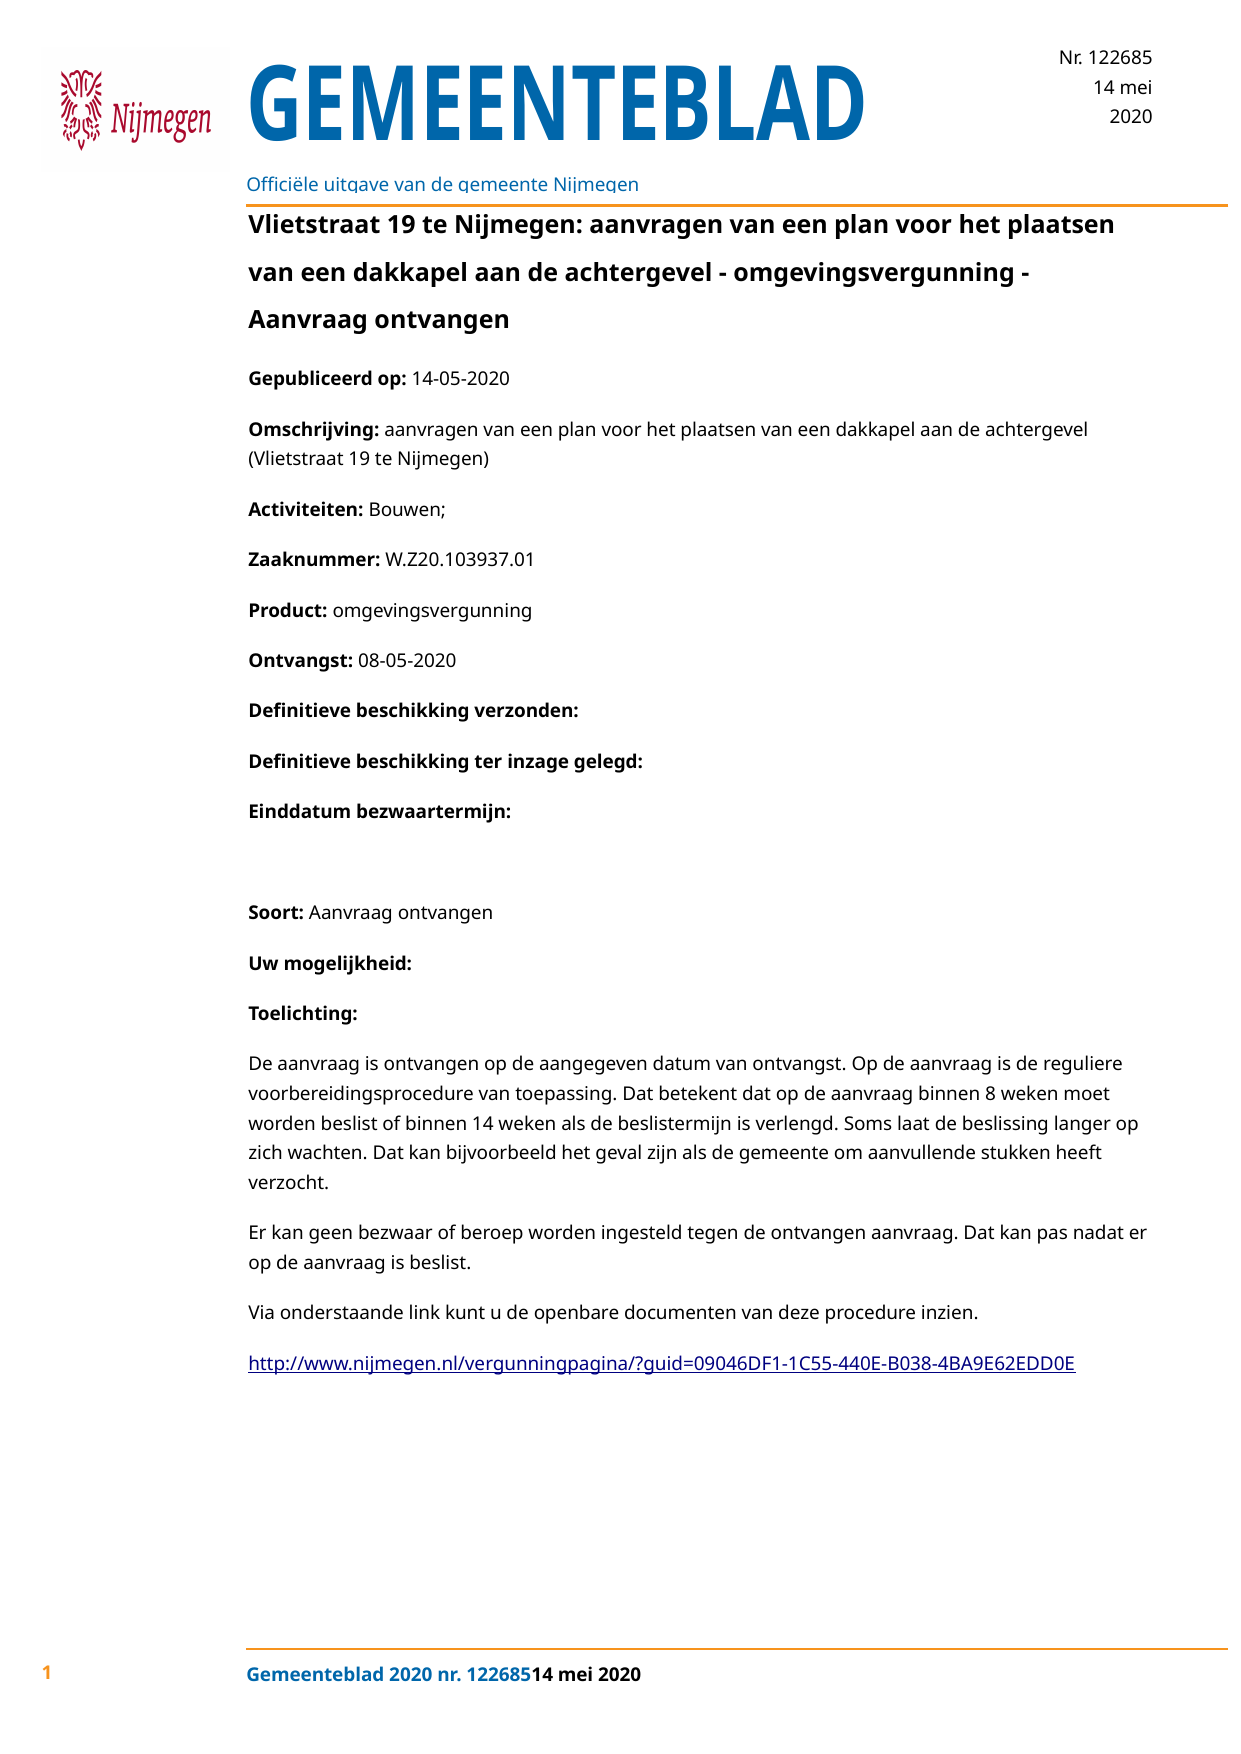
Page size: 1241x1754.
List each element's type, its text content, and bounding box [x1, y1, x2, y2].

text Toelichting: [248, 1000, 1152, 1026]
text Soort: Aanvraag ontvangen [248, 899, 1152, 925]
text Via onderstaande link kunt u de openbare documenten van deze procedure inzien. [248, 1299, 1152, 1325]
text Gepubliceerd op: 14-05-2020 [248, 366, 1152, 391]
text http://www.nijmegen.nl/vergunningpagina/?guid=09046DF1-1C55-440E-B038-4BA9E62EDD0E [248, 1350, 1152, 1375]
text Zaaknummer: W.Z20.103937.01 [248, 546, 1152, 572]
text Er kan geen bezwaar of beroep worden ingesteld tegen de ontvangen aanvraag. Dat kan pas nadat er op de aanvraag is beslist. [248, 1219, 1152, 1274]
text Omschrijving: aanvragen van een plan voor het plaatsen van een dakkapel aan de achtergevel (Vlietstraat 19 te Nijmegen) [248, 416, 1152, 471]
text Uw mogelijkheid: [248, 950, 1152, 975]
text Einddatum bezwaartermijn: [248, 798, 1152, 824]
text De aanvraag is ontvangen op de aangegeven datum van ontvangst. Op de aanvraag is de reguliere voorbereidingsprocedure van toepassing. Dat betekent dat op de aanvraag binnen 8 weken moet worden beslist of binnen 14 weken als de beslistermijn is verlengd. Soms laat de beslissing langer op zich wachten. Dat kan bijvoorbeeld het geval zijn als de gemeente om aanvullende stukken heeft verzocht. [248, 1051, 1152, 1194]
picture [41, 47, 231, 172]
text Product: omgevingsvergunning [248, 597, 1152, 622]
text Definitieve beschikking ter inzage gelegd: [248, 748, 1152, 774]
text Activiteiten: Bouwen; [248, 496, 1152, 522]
text Vlietstraat 19 te Nijmegen: aanvragen van een plan voor het plaatsen van een dakkapel aan de achtergevel - omgevingsvergunning - Aanvraag ontvangen [248, 207, 1152, 336]
text Ontvangst: 08-05-2020 [248, 647, 1152, 673]
text Definitieve beschikking verzonden: [248, 698, 1152, 723]
